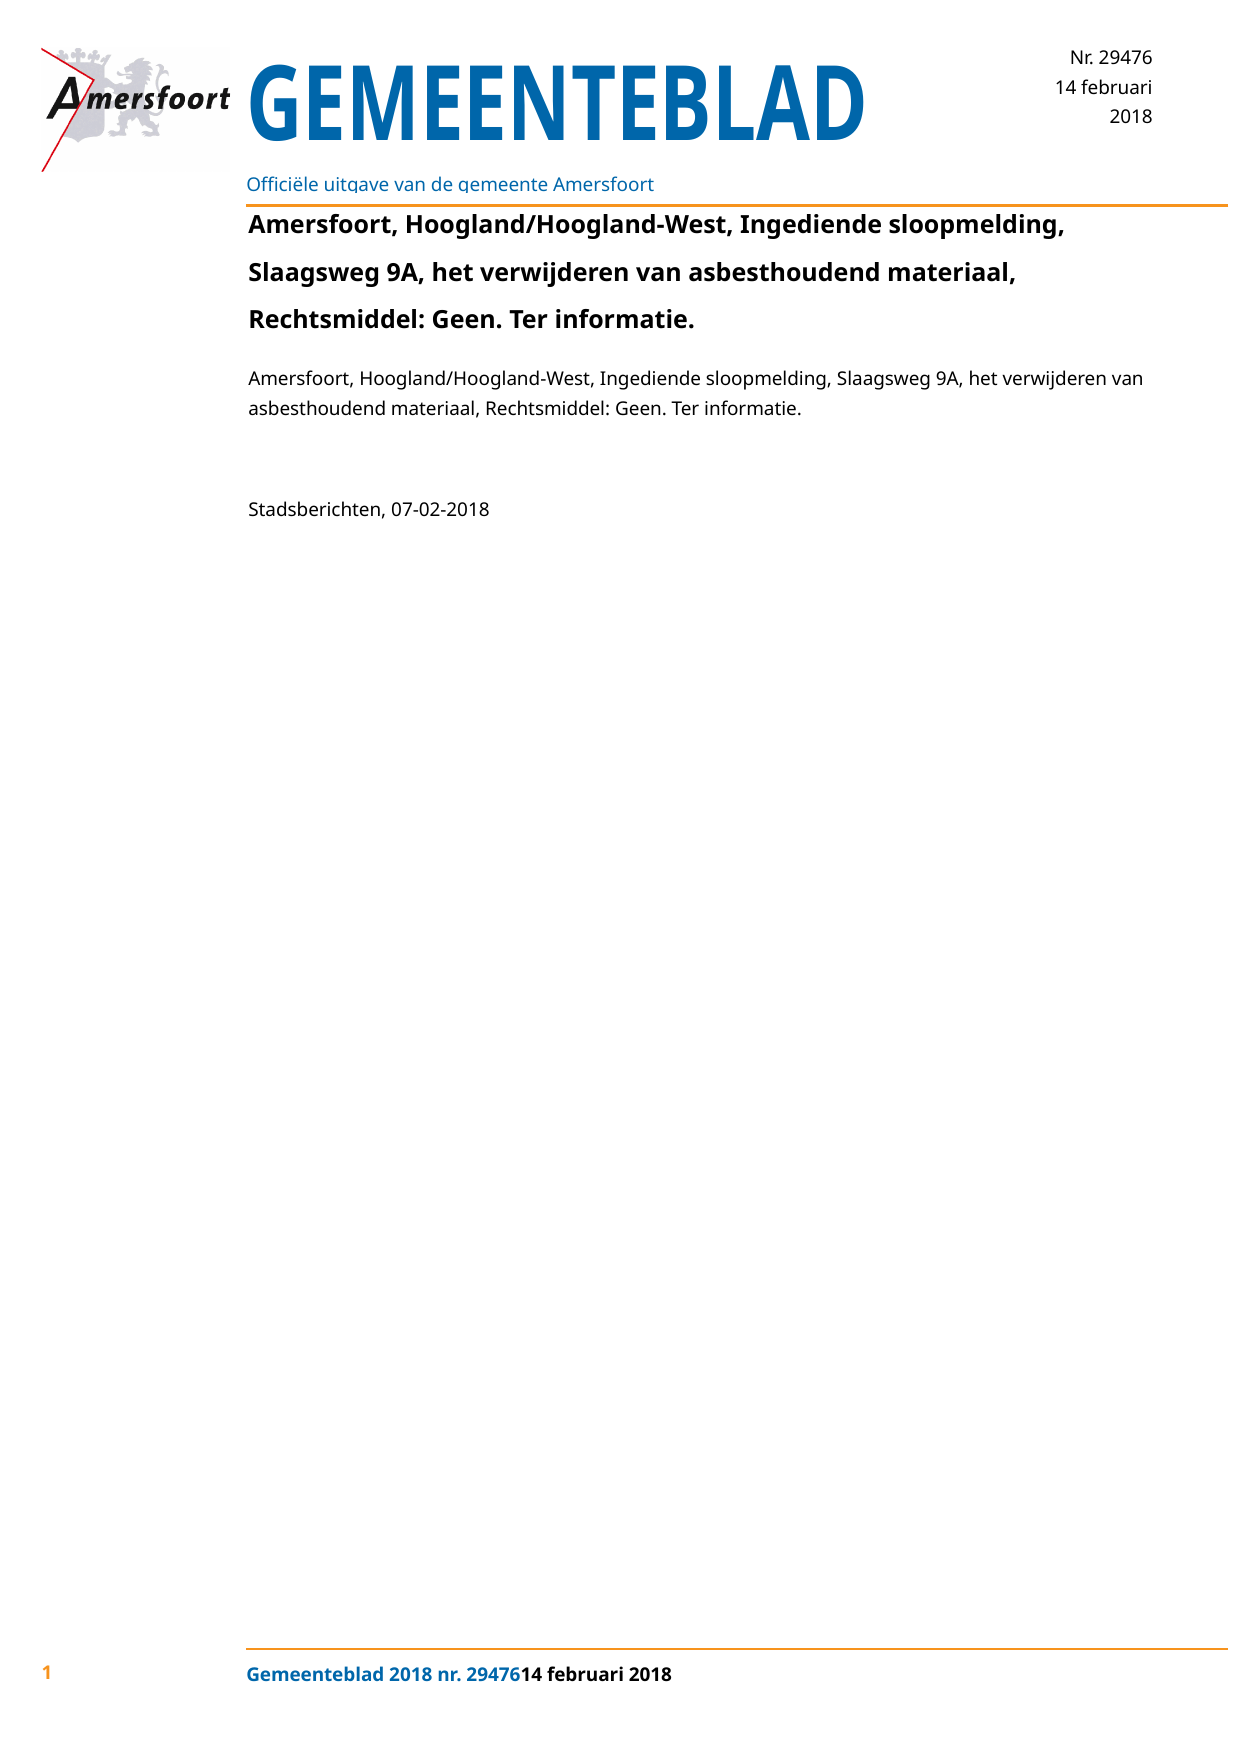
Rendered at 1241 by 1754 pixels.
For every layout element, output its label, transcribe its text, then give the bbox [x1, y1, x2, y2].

text Stadsberichten, 07-02-2018 [248, 496, 1152, 522]
text Amersfoort, Hoogland/Hoogland-West, Ingediende sloopmelding, Slaagsweg 9A, het verwijderen van asbesthoudend materiaal, Rechtsmiddel: Geen. Ter informatie. [248, 366, 1152, 421]
text Amersfoort, Hoogland/Hoogland-West, Ingediende sloopmelding, Slaagsweg 9A, het verwijderen van asbesthoudend materiaal, Rechtsmiddel: Geen. Ter informatie. [248, 207, 1152, 336]
picture [41, 47, 231, 172]
